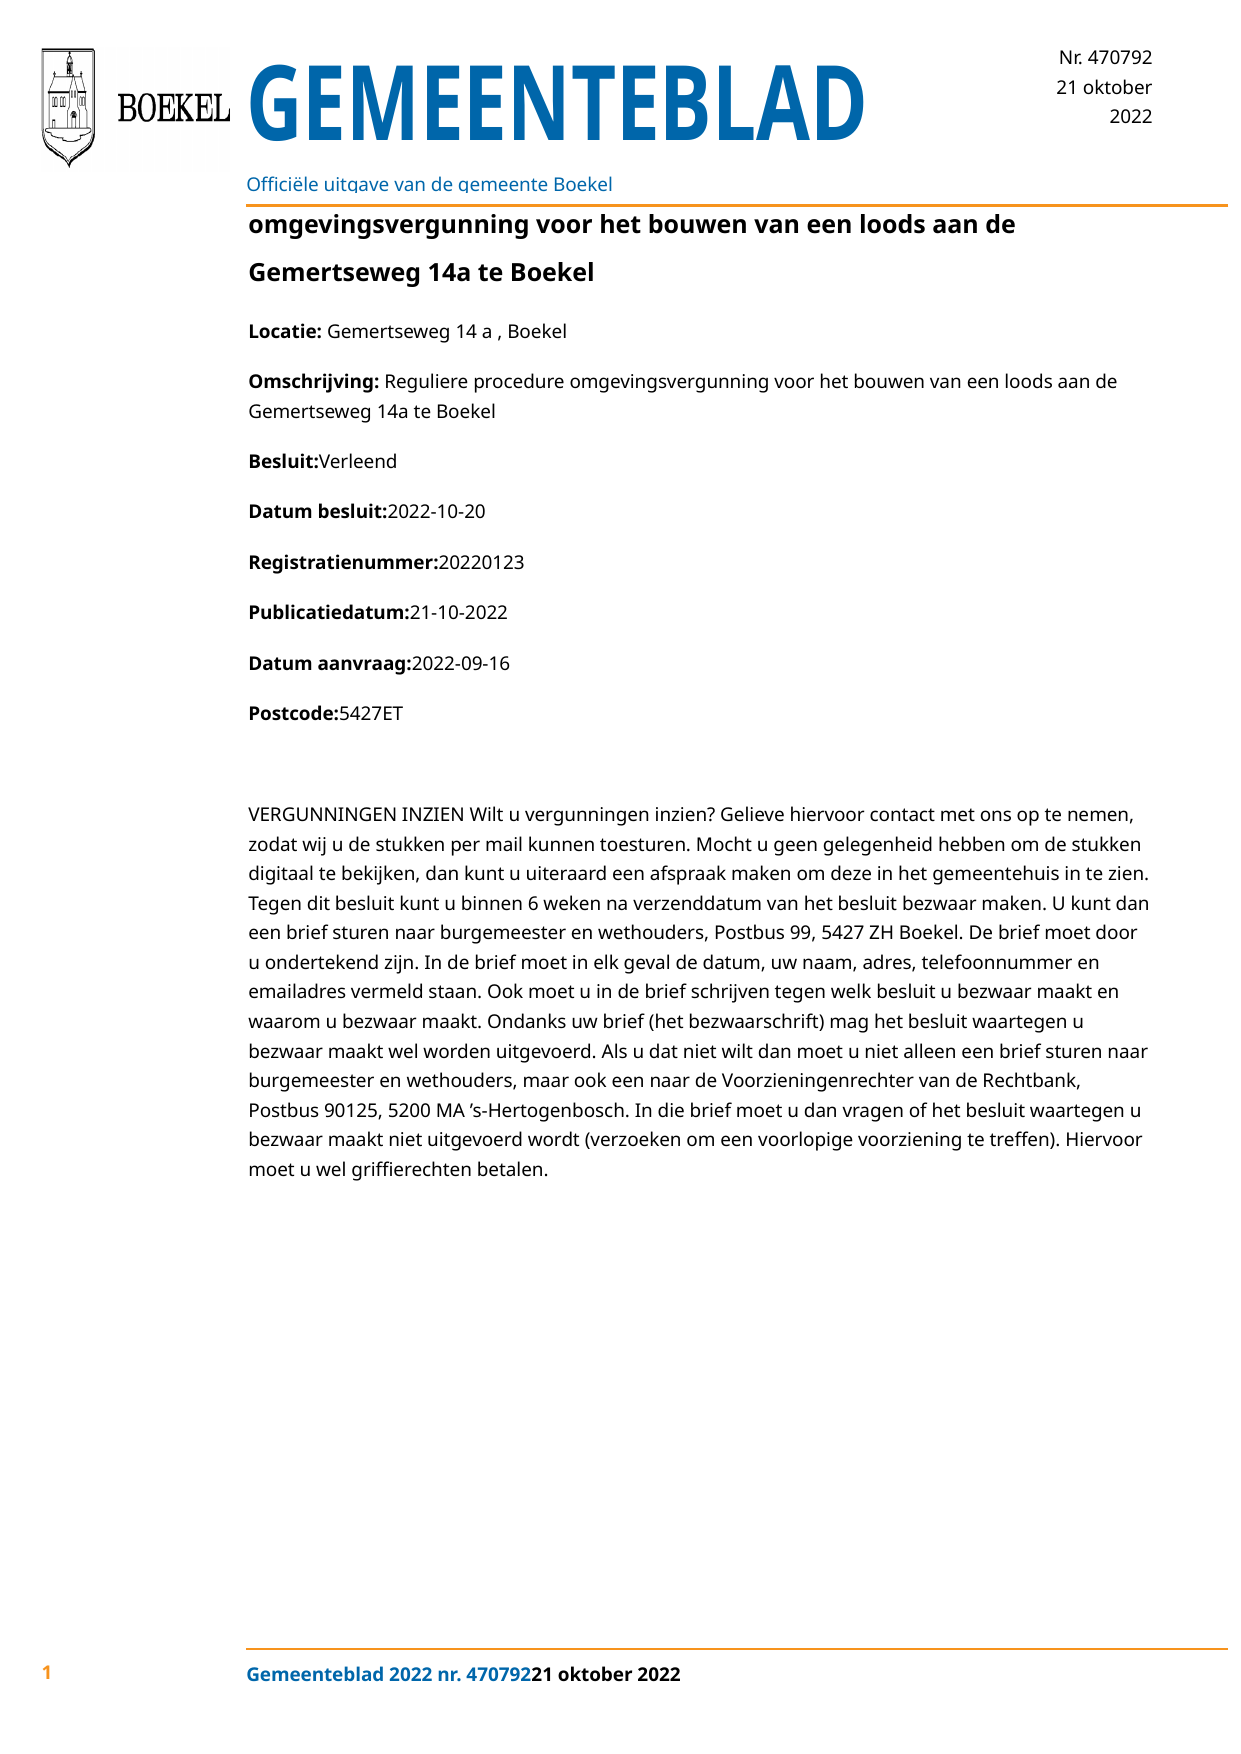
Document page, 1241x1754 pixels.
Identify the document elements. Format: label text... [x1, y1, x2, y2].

text Omschrijving: Reguliere procedure omgevingsvergunning voor het bouwen van een loods aan de Gemertseweg 14a te Boekel [248, 368, 1152, 424]
text Publicatiedatum:21-10-2022 [248, 599, 1152, 625]
text Besluit:Verleend [248, 448, 1152, 474]
picture [41, 47, 231, 172]
text omgevingsvergunning voor het bouwen van een loods aan de Gemertseweg 14a te Boekel [248, 207, 1152, 288]
text VERGUNNINGEN INZIEN Wilt u vergunningen inzien? Gelieve hiervoor contact met ons op te nemen, zodat wij u de stukken per mail kunnen toesturen. Mocht u geen gelegenheid hebben om de stukken digitaal te bekijken, dan kunt u uiteraard een afspraak maken om deze in het gemeentehuis in te zien. Tegen dit besluit kunt u binnen 6 weken na verzenddatum van het besluit bezwaar maken. U kunt dan een brief sturen naar burgemeester en wethouders, Postbus 99, 5427 ZH Boekel. De brief moet door u ondertekend zijn. In de brief moet in elk geval de datum, uw naam, adres, telefoonnummer en emailadres vermeld staan. Ook moet u in de brief schrijven tegen welk besluit u bezwaar maakt en waarom u bezwaar maakt. Ondanks uw brief (het bezwaarschrift) mag het besluit waartegen u bezwaar maakt wel worden uitgevoerd. Als u dat niet wilt dan moet u niet alleen een brief sturen naar burgemeester en wethouders, maar ook een naar de Voorzieningenrechter van de Rechtbank, Postbus 90125, 5200 MA ’s-Hertogenbosch. In die brief moet u dan vragen of het besluit waartegen u bezwaar maakt niet uitgevoerd wordt (verzoeken om een voorlopige voorziening te treffen). Hiervoor moet u wel griffierechten betalen. [248, 801, 1152, 1182]
text Datum aanvraag:2022-09-16 [248, 650, 1152, 676]
text Postcode:5427ET [248, 700, 1152, 726]
text Locatie: Gemertseweg 14 a , Boekel [248, 318, 1152, 344]
text Registratienummer:20220123 [248, 549, 1152, 575]
text Datum besluit:2022-10-20 [248, 499, 1152, 524]
